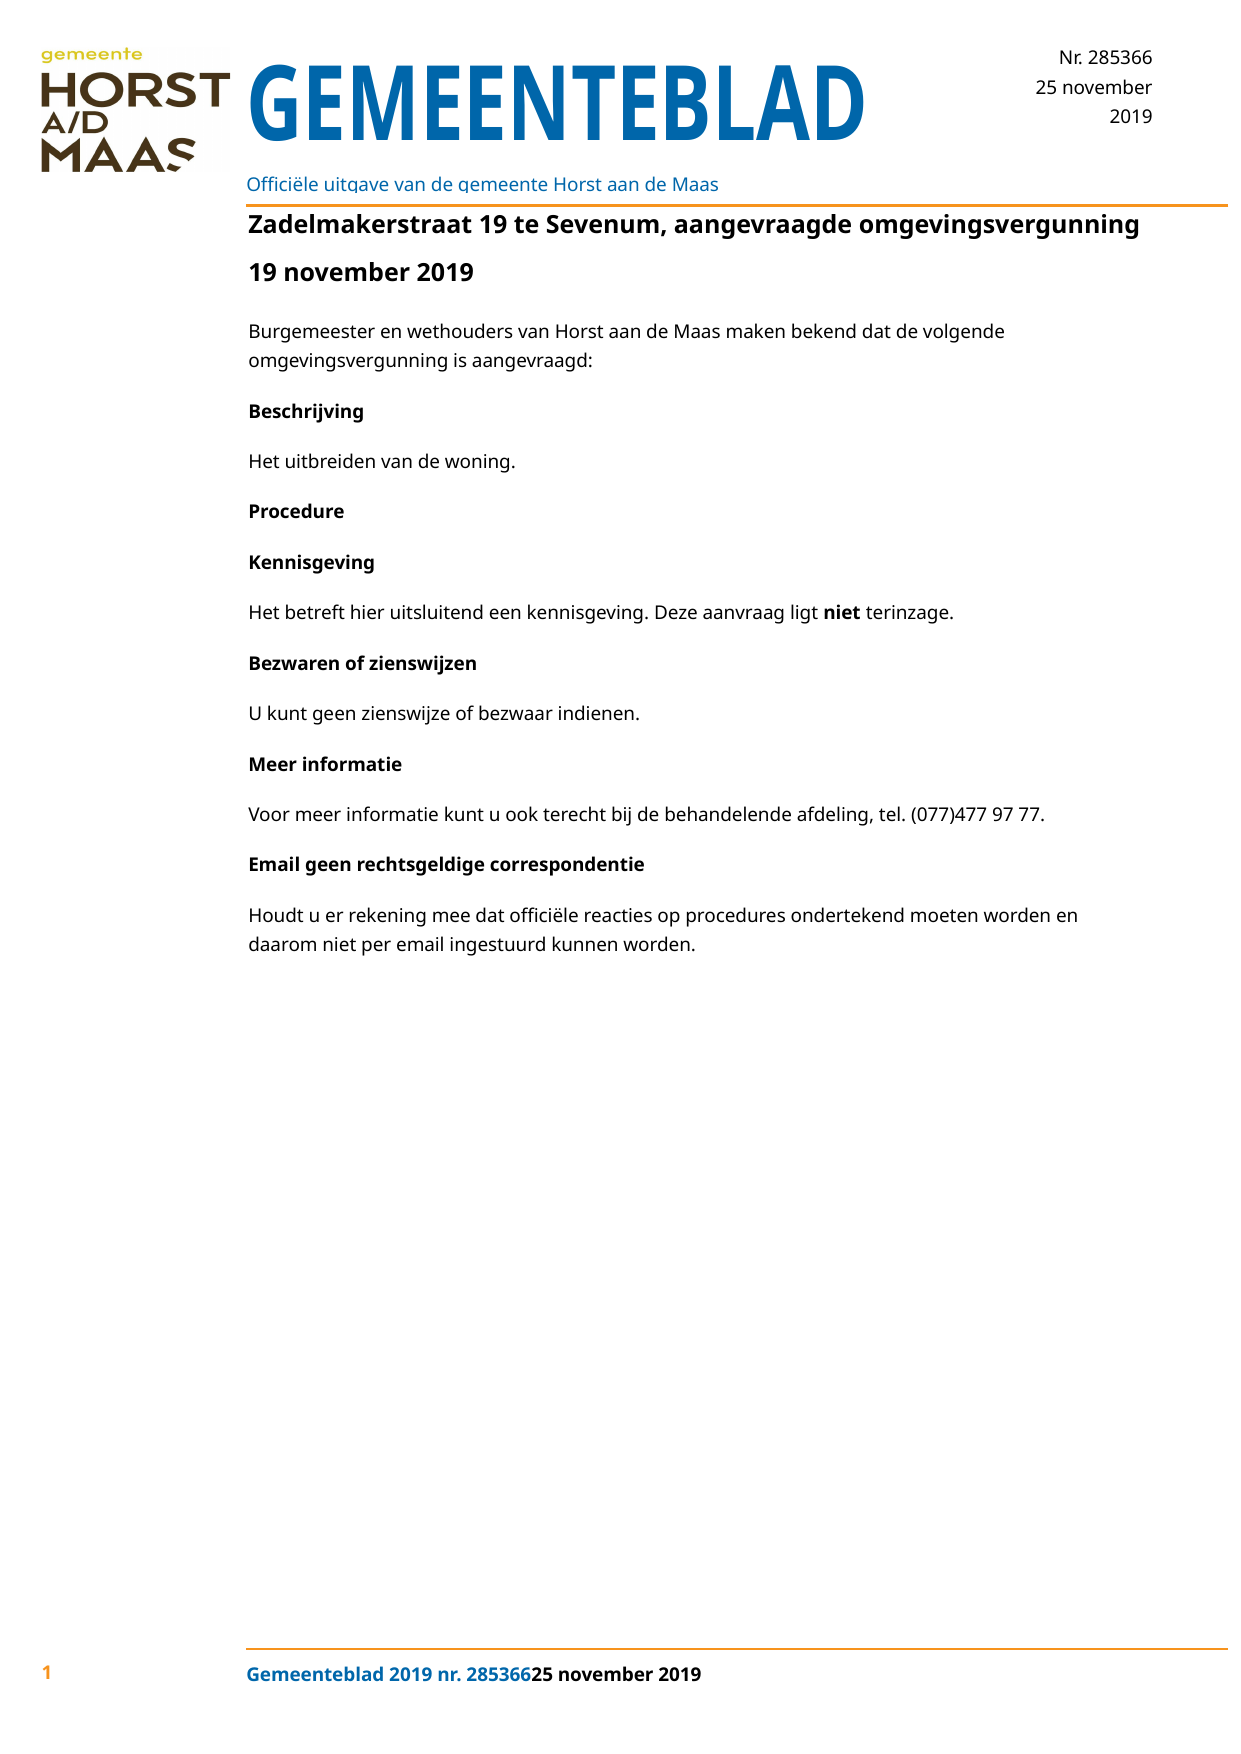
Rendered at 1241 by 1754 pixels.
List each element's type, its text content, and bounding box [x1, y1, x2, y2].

text Beschrijving [248, 398, 1152, 424]
text Procedure [248, 499, 1152, 524]
text U kunt geen zienswijze of bezwaar indienen. [248, 700, 1152, 726]
text Burgemeester en wethouders van Horst aan de Maas maken bekend dat de volgende omgevingsvergunning is aangevraagd: [248, 318, 1152, 373]
text Voor meer informatie kunt u ook terecht bij de behandelende afdeling, tel. (077)477 97 77. [248, 801, 1152, 827]
picture [41, 47, 231, 172]
text Bezwaren of zienswijzen [248, 650, 1152, 676]
text Zadelmakerstraat 19 te Sevenum, aangevraagde omgevingsvergunning 19 november 2019 [248, 207, 1152, 288]
text Email geen rechtsgeldige correspondentie [248, 852, 1152, 877]
text Kennisgeving [248, 549, 1152, 575]
text Het uitbreiden van de woning. [248, 448, 1152, 474]
text Meer informatie [248, 751, 1152, 777]
text Het betreft hier uitsluitend een kennisgeving. Deze aanvraag ligt niet terinzage. [248, 599, 1152, 625]
text Houdt u er rekening mee dat officiële reacties op procedures ondertekend moeten worden en daarom niet per email ingestuurd kunnen worden. [248, 902, 1152, 957]
